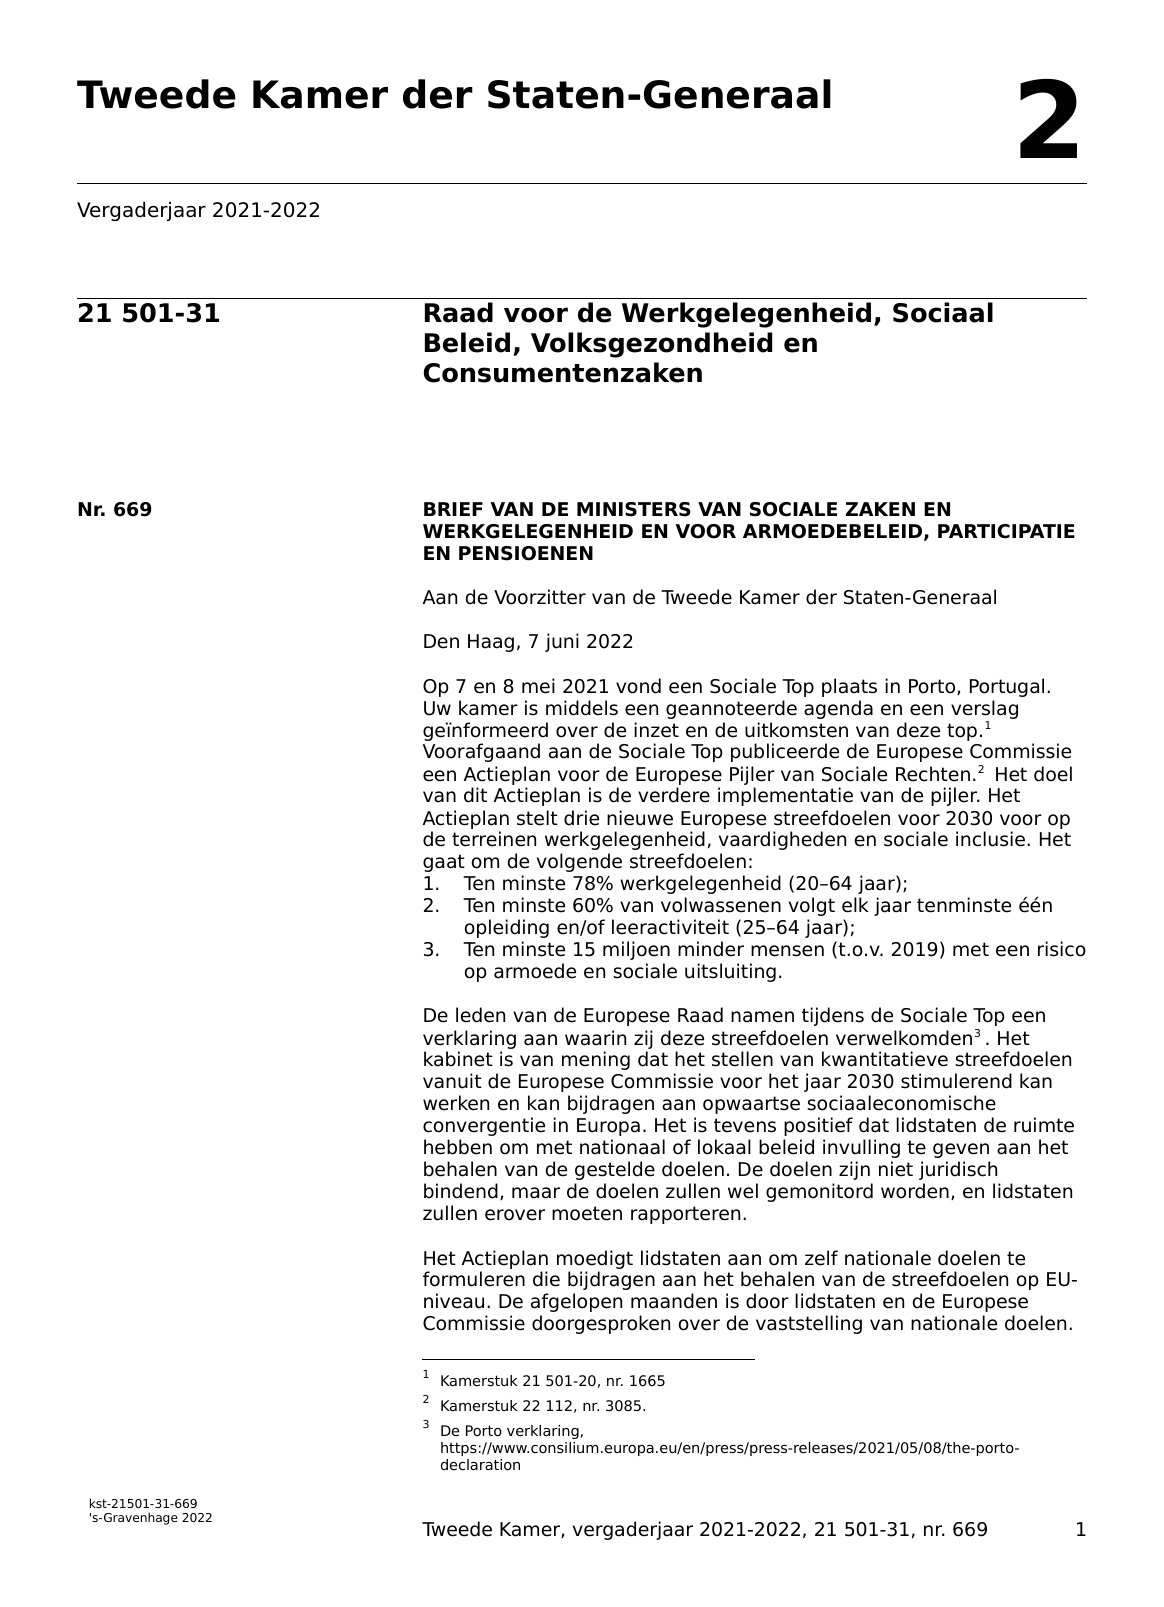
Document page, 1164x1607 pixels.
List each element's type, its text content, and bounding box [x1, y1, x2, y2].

text De Porto verklaring, https://www.consilium.europa.eu/en/press/press-releases/2021/05/08/the-porto-declaration [422, 1418, 1087, 1474]
text 1. Ten minste 78% werkgelegenheid (20–64 jaar); [422, 873, 1087, 895]
text 's-Gravenhage 2022 [88, 1511, 323, 1525]
table_header Tweede Kamer der Staten-Generaal [77, 59, 886, 183]
text Kamerstuk 21 501-20, nr. 1665 [422, 1368, 1087, 1391]
text Op 7 en 8 mei 2021 vond een Sociale Top plaats in Porto, Portugal. Uw kamer is middels een geannoteerde agenda en een verslag geïnformeerd over de inzet en de uitkomsten van deze top. Voorafgaand aan de Sociale Top publiceerde de Europese Commissie een Actieplan voor de Europese Pijler van Sociale Rechten. Het doel van dit Actieplan is de verdere implementatie van de pijler. Het Actieplan stelt drie nieuwe Europese streefdoelen voor 2030 voor op de terreinen werkgelegenheid, vaardigheden en sociale inclusie. Het gaat om de volgende streefdoelen: [422, 676, 1087, 873]
text Het Actieplan moedigt lidstaten aan om zelf nationale doelen te formuleren die bijdragen aan het behalen van de streefdoelen op EU-niveau. De afgelopen maanden is door lidstaten en de Europese Commissie doorgesproken over de vaststelling van nationale doelen. [422, 1247, 1087, 1335]
text Den Haag, 7 juni 2022 [422, 631, 1087, 653]
text Aan de Voorzitter van de Tweede Kamer der Staten-Generaal [422, 587, 1087, 609]
subtitle 21 501-31 Raad voor de Werkgelegenheid, Sociaal Beleid, Volksgezondheid en Consumentenzaken [77, 299, 1087, 388]
text 3. Ten minste 15 miljoen minder mensen (t.o.v. 2019) met een risico op armoede en sociale uitsluiting. [422, 939, 1087, 983]
subtitle Nr. 669 BRIEF VAN DE MINISTERS VAN SOCIALE ZAKEN EN WERKGELEGENHEID EN VOOR ARMOEDEBELEID, PARTICIPATIE EN PENSIOENEN [77, 499, 1087, 565]
table_header 2 [886, 59, 1087, 183]
text Kamerstuk 22 112, nr. 3085. [422, 1393, 1087, 1416]
text 2. Ten minste 60% van volwassenen volgt elk jaar tenminste één opleiding en/of leeractiviteit (25–64 jaar); [422, 895, 1087, 939]
text kst-21501-31-669 [88, 1497, 323, 1511]
table_cell Vergaderjaar 2021-2022 [77, 184, 1087, 298]
text De leden van de Europese Raad namen tijdens de Sociale Top een verklaring aan waarin zij deze streefdoelen verwelkomden. Het kabinet is van mening dat het stellen van kwantitatieve streefdoelen vanuit de Europese Commissie voor het jaar 2030 stimulerend kan werken en kan bijdragen aan opwaartse sociaaleconomische convergentie in Europa. Het is tevens positief dat lidstaten de ruimte hebben om met nationaal of lokaal beleid invulling te geven aan het behalen van de gestelde doelen. De doelen zijn niet juridisch bindend, maar de doelen zullen wel gemonitord worden, en lidstaten zullen erover moeten rapporteren. [422, 1005, 1087, 1225]
